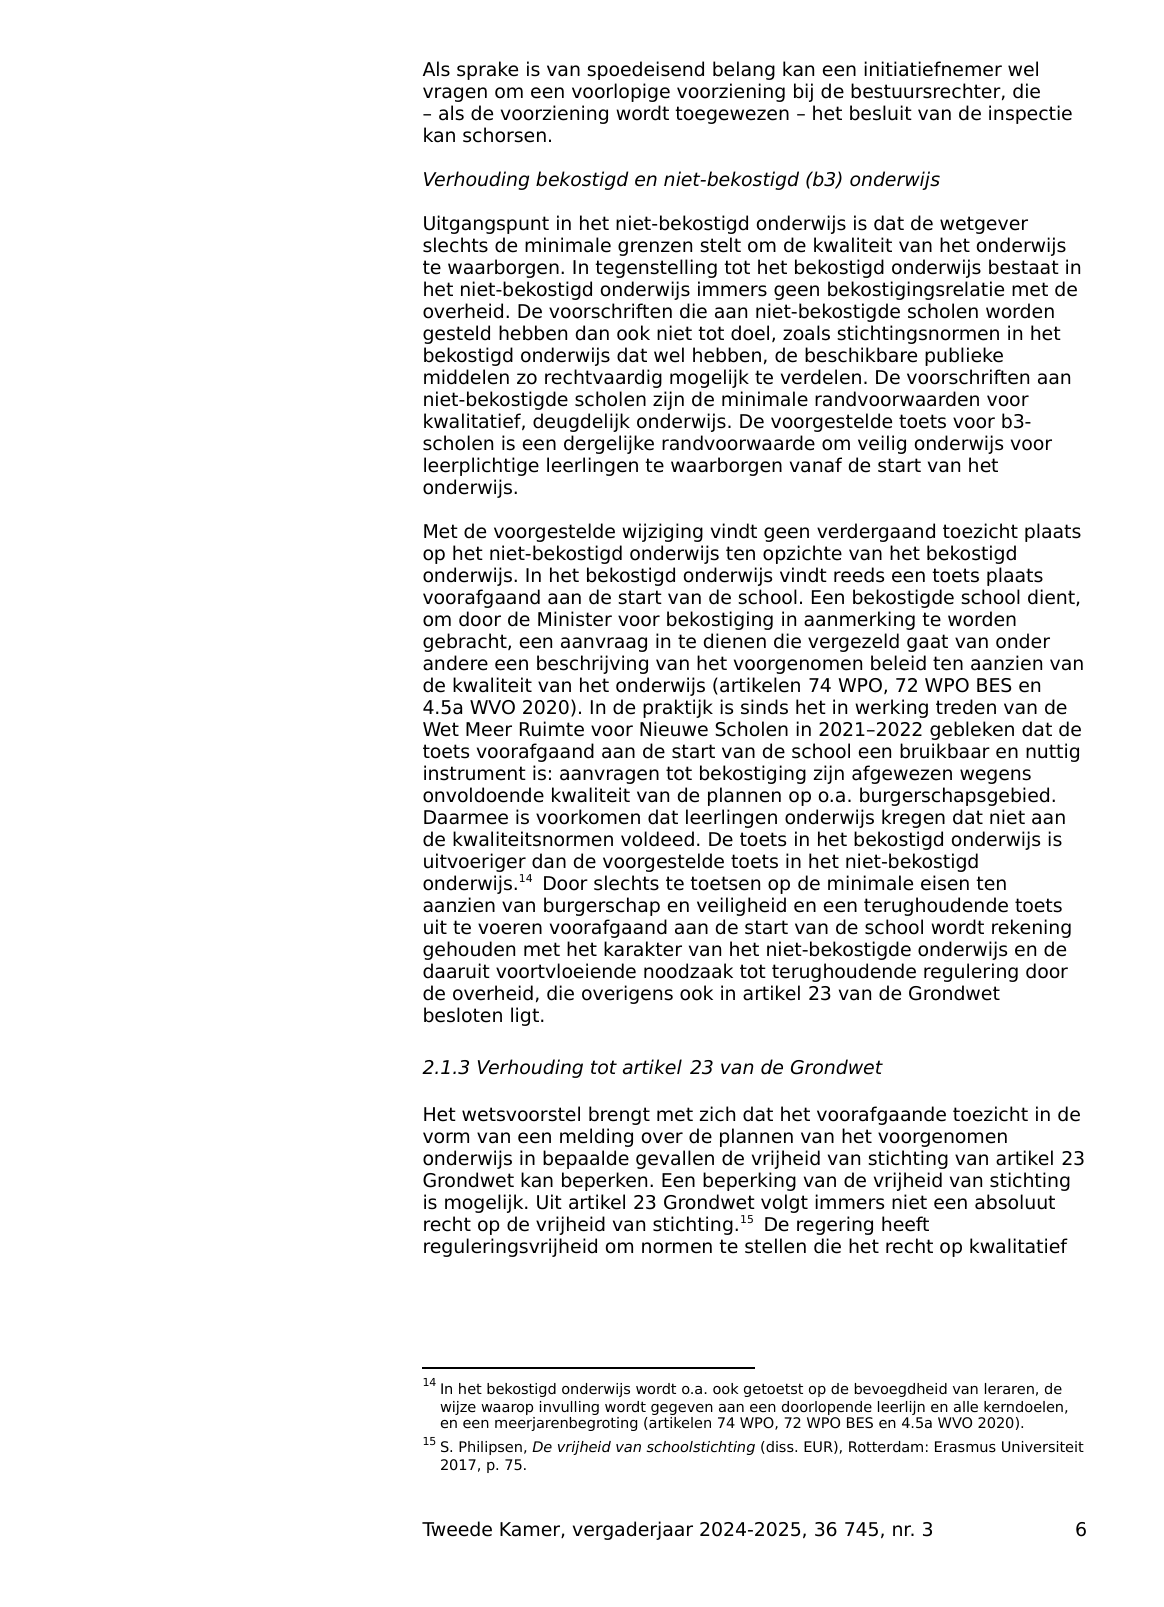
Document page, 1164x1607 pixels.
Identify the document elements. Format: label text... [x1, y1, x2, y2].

text Het wetsvoorstel brengt met zich dat het voorafgaande toezicht in de vorm van een melding over de plannen van het voorgenomen onderwijs in bepaalde gevallen de vrijheid van stichting van artikel 23 Grondwet kan beperken. Een beperking van de vrijheid van stichting is mogelijk. Uit artikel 23 Grondwet volgt immers niet een absoluut recht op de vrijheid van stichting. De regering heeft reguleringsvrijheid om normen te stellen die het recht op kwalitatief [422, 1104, 1087, 1302]
text Uitgangspunt in het niet-bekostigd onderwijs is dat de wetgever slechts de minimale grenzen stelt om de kwaliteit van het onderwijs te waarborgen. In tegenstelling tot het bekostigd onderwijs bestaat in het niet-bekostigd onderwijs immers geen bekostigingsrelatie met de overheid. De voorschriften die aan niet-bekostigde scholen worden gesteld hebben dan ook niet tot doel, zoals stichtingsnormen in het bekostigd onderwijs dat wel hebben, de beschikbare publieke middelen zo rechtvaardig mogelijk te verdelen. De voorschriften aan niet-bekostigde scholen zijn de minimale randvoorwaarden voor kwalitatief, deugdelijk onderwijs. De voorgestelde toets voor b3-scholen is een dergelijke randvoorwaarde om veilig onderwijs voor leerplichtige leerlingen te waarborgen vanaf de start van het onderwijs. [422, 213, 1087, 499]
text Als sprake is van spoedeisend belang kan een initiatiefnemer wel vragen om een voorlopige voorziening bij de bestuursrechter, die – als de voorziening wordt toegewezen – het besluit van de inspectie kan schorsen. [422, 59, 1087, 147]
subtitle 2.1.3 Verhouding tot artikel 23 van de Grondwet [422, 1057, 1087, 1079]
subtitle Verhouding bekostigd en niet-bekostigd (b3) onderwijs [422, 169, 1087, 191]
text S. Philipsen, De vrijheid van schoolstichting (diss. EUR), Rotterdam: Erasmus Universiteit 2017, p. 75. [422, 1435, 1087, 1474]
text In het bekostigd onderwijs wordt o.a. ook getoetst op de bevoegdheid van leraren, de wijze waarop invulling wordt gegeven aan een doorlopende leerlijn en alle kerndoelen, en een meerjarenbegroting (artikelen 74 WPO, 72 WPO BES en 4.5a WVO 2020). [422, 1377, 1087, 1432]
text Met de voorgestelde wijziging vindt geen verdergaand toezicht plaats op het niet-bekostigd onderwijs ten opzichte van het bekostigd onderwijs. In het bekostigd onderwijs vindt reeds een toets plaats voorafgaand aan de start van de school. Een bekostigde school dient, om door de Minister voor bekostiging in aanmerking te worden gebracht, een aanvraag in te dienen die vergezeld gaat van onder andere een beschrijving van het voorgenomen beleid ten aanzien van de kwaliteit van het onderwijs (artikelen 74 WPO, 72 WPO BES en 4.5a WVO 2020). In de praktijk is sinds het in werking treden van de Wet Meer Ruimte voor Nieuwe Scholen in 2021–2022 gebleken dat de toets voorafgaand aan de start van de school een bruikbaar en nuttig instrument is: aanvragen tot bekostiging zijn afgewezen wegens onvoldoende kwaliteit van de plannen op o.a. burgerschapsgebied. Daarmee is voorkomen dat leerlingen onderwijs kregen dat niet aan de kwaliteitsnormen voldeed. De toets in het bekostigd onderwijs is uitvoeriger dan de voorgestelde toets in het niet-bekostigd onderwijs. Door slechts te toetsen op de minimale eisen ten aanzien van burgerschap en veiligheid en een terughoudende toets uit te voeren voorafgaand aan de start van de school wordt rekening gehouden met het karakter van het niet-bekostigde onderwijs en de daaruit voortvloeiende noodzaak tot terughoudende regulering door de overheid, die overigens ook in artikel 23 van de Grondwet besloten ligt. [422, 521, 1087, 1027]
